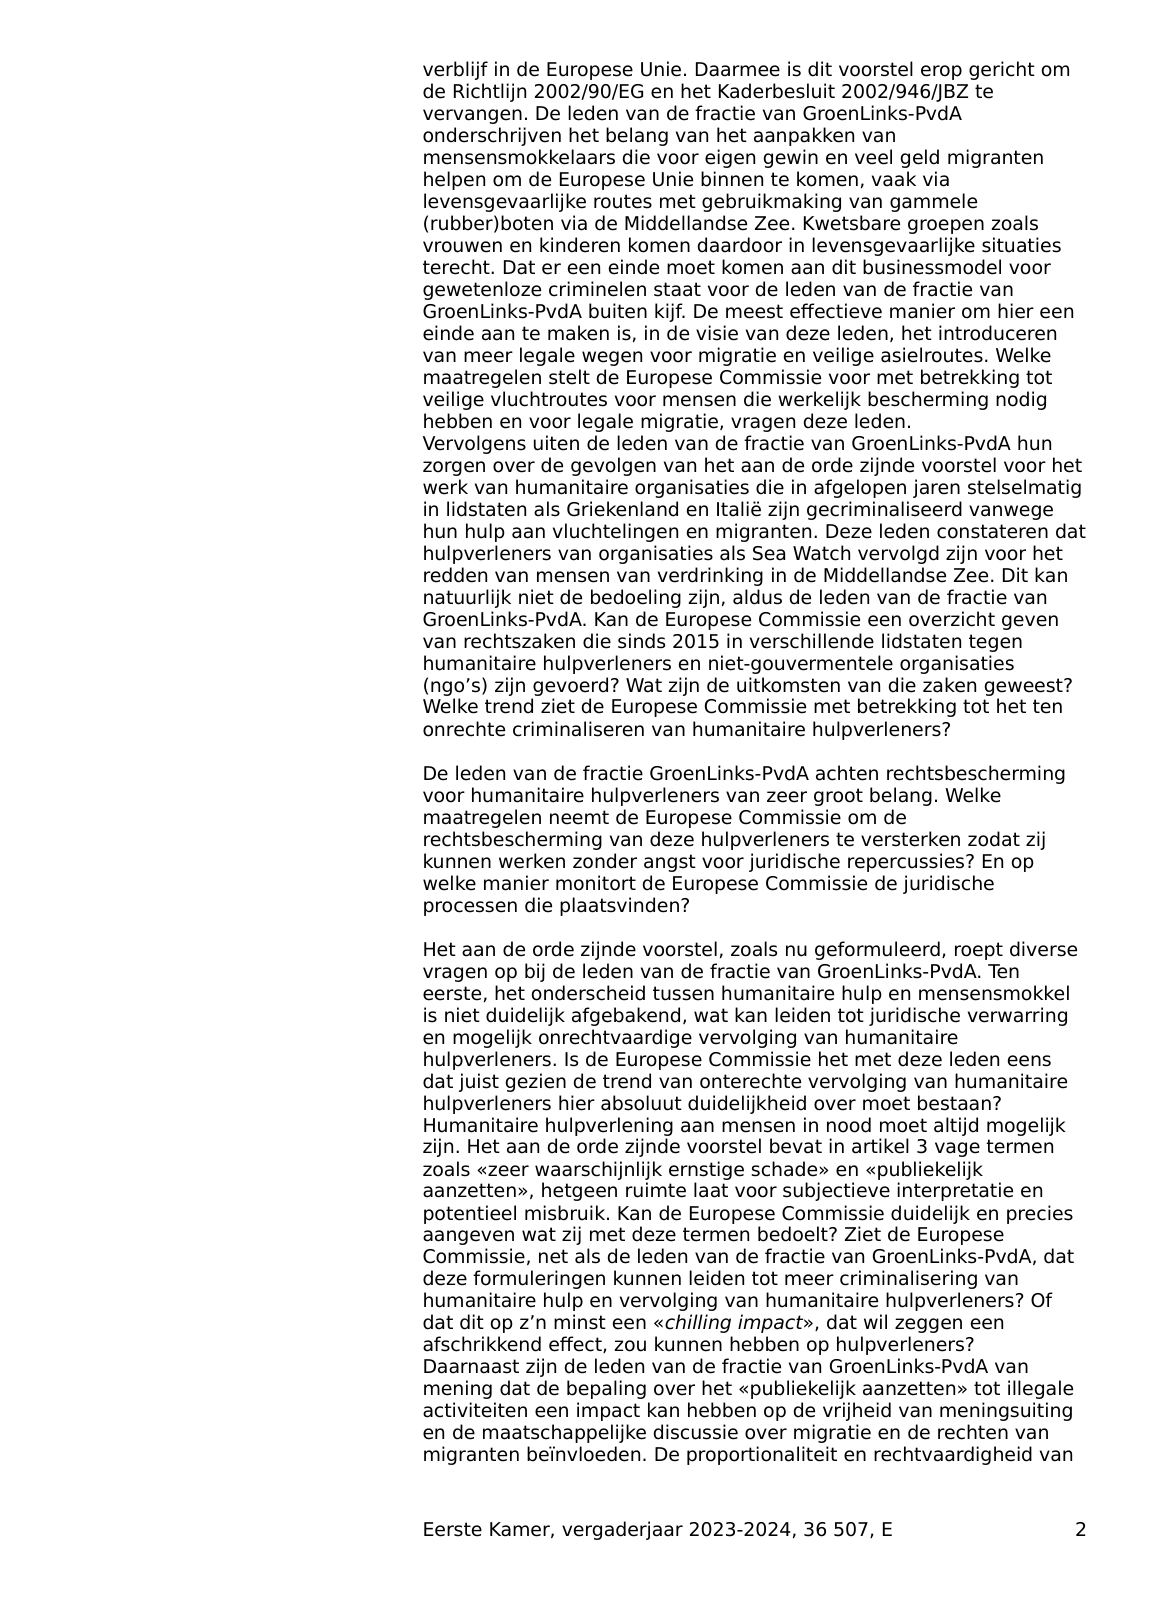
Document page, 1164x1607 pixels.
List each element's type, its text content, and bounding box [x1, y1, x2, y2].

text verblijf in de Europese Unie. Daarmee is dit voorstel erop gericht om de Richtlijn 2002/90/EG en het Kaderbesluit 2002/946/JBZ te vervangen. De leden van de fractie van GroenLinks-PvdA onderschrijven het belang van het aanpakken van mensensmokkelaars die voor eigen gewin en veel geld migranten helpen om de Europese Unie binnen te komen, vaak via levensgevaarlijke routes met gebruikmaking van gammele (rubber)boten via de Middellandse Zee. Kwetsbare groepen zoals vrouwen en kinderen komen daardoor in levensgevaarlijke situaties terecht. Dat er een einde moet komen aan dit businessmodel voor gewetenloze criminelen staat voor de leden van de fractie van GroenLinks-PvdA buiten kijf. De meest effectieve manier om hier een einde aan te maken is, in de visie van deze leden, het introduceren van meer legale wegen voor migratie en veilige asielroutes. Welke maatregelen stelt de Europese Commissie voor met betrekking tot veilige vluchtroutes voor mensen die werkelijk bescherming nodig hebben en voor legale migratie, vragen deze leden. [422, 59, 1087, 433]
text De leden van de fractie GroenLinks-PvdA achten rechtsbescherming voor humanitaire hulpverleners van zeer groot belang. Welke maatregelen neemt de Europese Commissie om de rechtsbescherming van deze hulpverleners te versterken zodat zij kunnen werken zonder angst voor juridische repercussies? En op welke manier monitort de Europese Commissie de juridische processen die plaatsvinden? [422, 763, 1087, 916]
text Het aan de orde zijnde voorstel, zoals nu geformuleerd, roept diverse vragen op bij de leden van de fractie van GroenLinks-PvdA. Ten eerste, het onderscheid tussen humanitaire hulp en mensensmokkel is niet duidelijk afgebakend, wat kan leiden tot juridische verwarring en mogelijk onrechtvaardige vervolging van humanitaire hulpverleners. Is de Europese Commissie het met deze leden eens dat juist gezien de trend van onterechte vervolging van humanitaire hulpverleners hier absoluut duidelijkheid over moet bestaan? Humanitaire hulpverlening aan mensen in nood moet altijd mogelijk zijn. Het aan de orde zijnde voorstel bevat in artikel 3 vage termen zoals «zeer waarschijnlijk ernstige schade» en «publiekelijk aanzetten», hetgeen ruimte laat voor subjectieve interpretatie en potentieel misbruik. Kan de Europese Commissie duidelijk en precies aangeven wat zij met deze termen bedoelt? Ziet de Europese Commissie, net als de leden van de fractie van GroenLinks-PvdA, dat deze formuleringen kunnen leiden tot meer criminalisering van humanitaire hulp en vervolging van humanitaire hulpverleners? Of dat dit op z’n minst een «chilling impact», dat wil zeggen een afschrikkend effect, zou kunnen hebben op hulpverleners? [422, 939, 1087, 1356]
text Daarnaast zijn de leden van de fractie van GroenLinks-PvdA van mening dat de bepaling over het «publiekelijk aanzetten» tot illegale activiteiten een impact kan hebben op de vrijheid van meningsuiting en de maatschappelijke discussie over migratie en de rechten van migranten beïnvloeden. De proportionaliteit en rechtvaardigheid van [422, 1356, 1087, 1466]
text Vervolgens uiten de leden van de fractie van GroenLinks-PvdA hun zorgen over de gevolgen van het aan de orde zijnde voorstel voor het werk van humanitaire organisaties die in afgelopen jaren stelselmatig in lidstaten als Griekenland en Italië zijn gecriminaliseerd vanwege hun hulp aan vluchtelingen en migranten. Deze leden constateren dat hulpverleners van organisaties als Sea Watch vervolgd zijn voor het redden van mensen van verdrinking in de Middellandse Zee. Dit kan natuurlijk niet de bedoeling zijn, aldus de leden van de fractie van GroenLinks-PvdA. Kan de Europese Commissie een overzicht geven van rechtszaken die sinds 2015 in verschillende lidstaten tegen humanitaire hulpverleners en niet-gouvermentele organisaties (ngo’s) zijn gevoerd? Wat zijn de uitkomsten van die zaken geweest? Welke trend ziet de Europese Commissie met betrekking tot het ten onrechte criminaliseren van humanitaire hulpverleners? [422, 433, 1087, 740]
